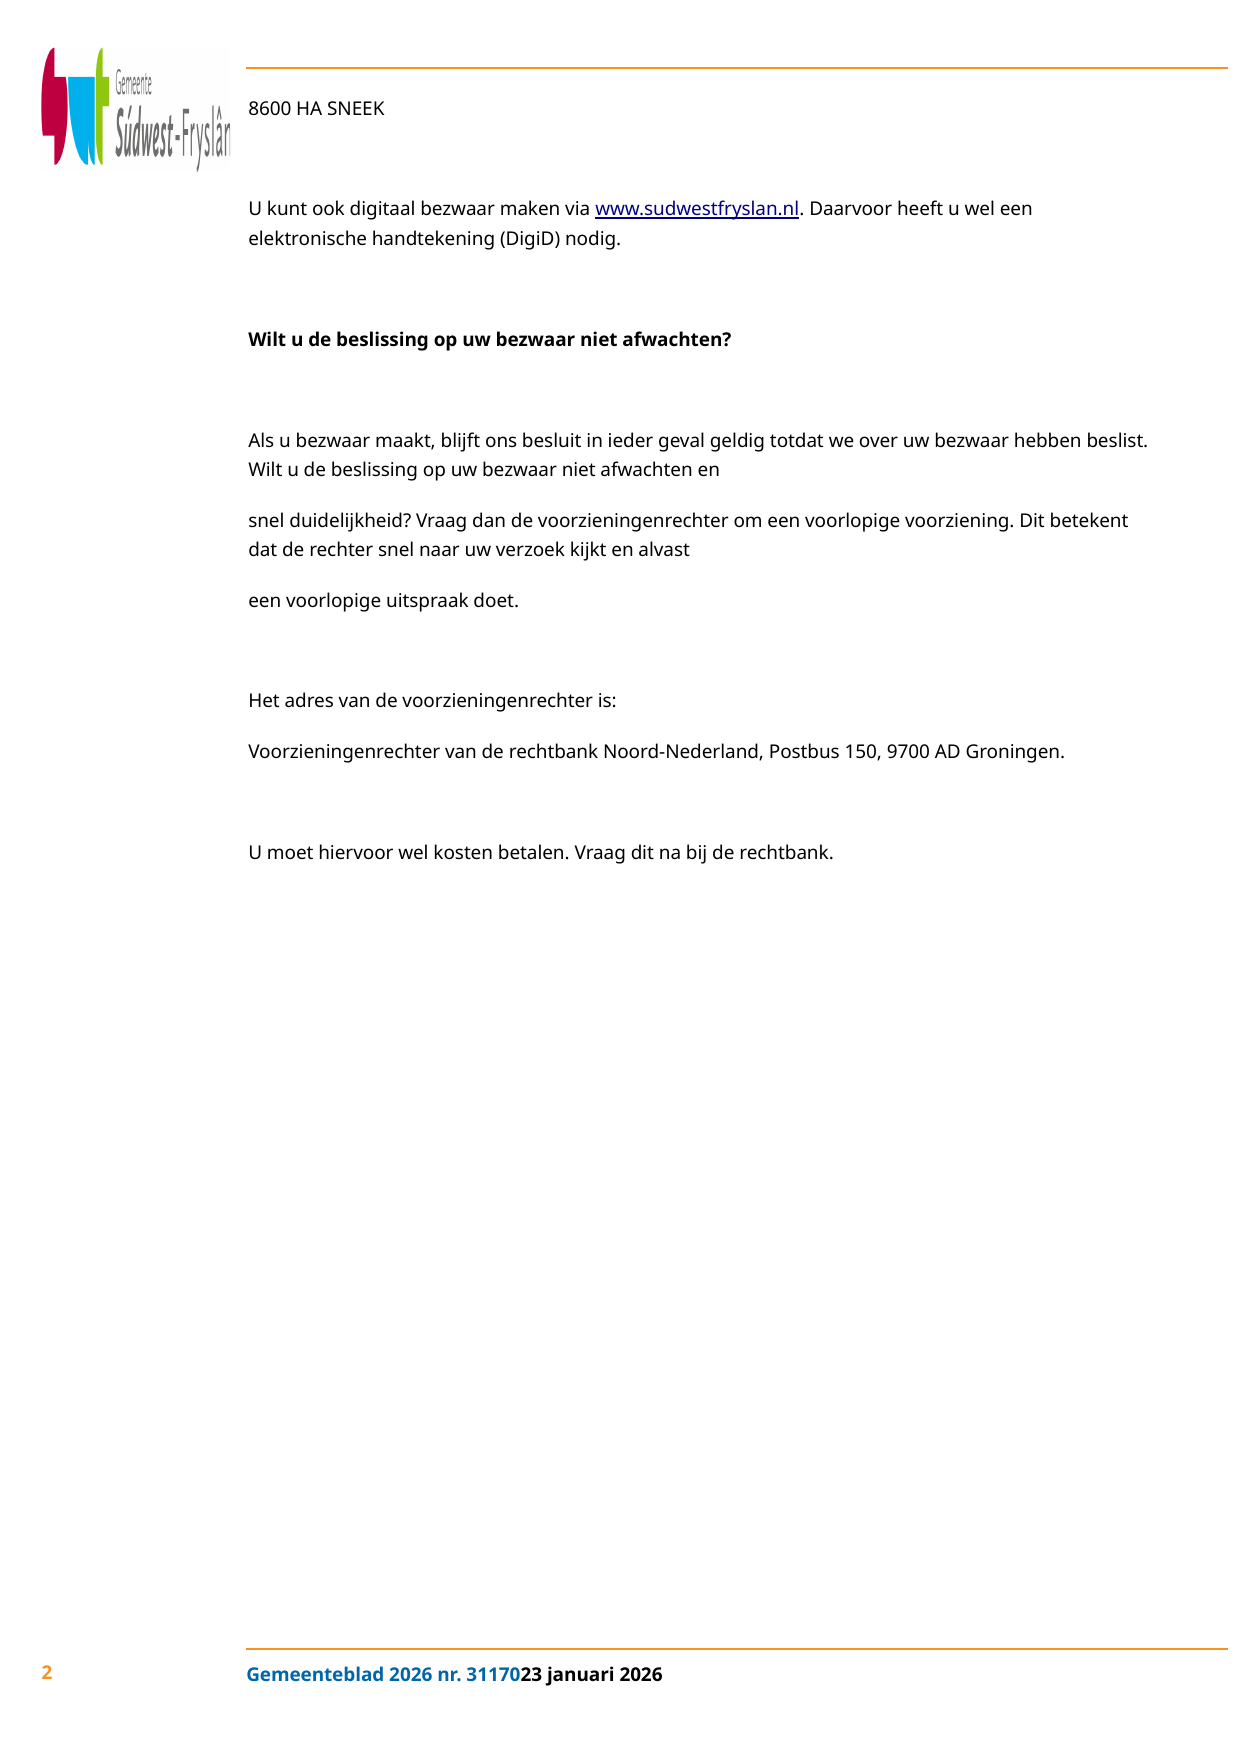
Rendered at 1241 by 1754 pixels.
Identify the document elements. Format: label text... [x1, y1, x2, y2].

text een voorlopige uitspraak doet. [248, 587, 1152, 613]
text Als u bezwaar maakt, blijft ons besluit in ieder geval geldig totdat we over uw bezwaar hebben beslist. Wilt u de beslissing op uw bezwaar niet afwachten en [248, 427, 1152, 482]
text 8600 HA SNEEK [248, 95, 1152, 121]
text snel duidelijkheid? Vraag dan de voorzieningenrechter om een voorlopige voorziening. Dit betekent dat de rechter snel naar uw verzoek kijkt en alvast [248, 507, 1152, 562]
text Het adres van de voorzieningenrechter is: [248, 688, 1152, 713]
text U kunt ook digitaal bezwaar maken via www.sudwestfryslan.nl. Daarvoor heeft u wel een elektronische handtekening (DigiD) nodig. [248, 196, 1152, 251]
text Voorzieningenrechter van de rechtbank Noord-Nederland, Postbus 150, 9700 AD Groningen. [248, 738, 1152, 764]
picture [41, 47, 231, 172]
text U moet hiervoor wel kosten betalen. Vraag dit na bij de rechtbank. [248, 839, 1152, 865]
text Wilt u de beslissing op uw bezwaar niet afwachten? [248, 326, 1152, 352]
